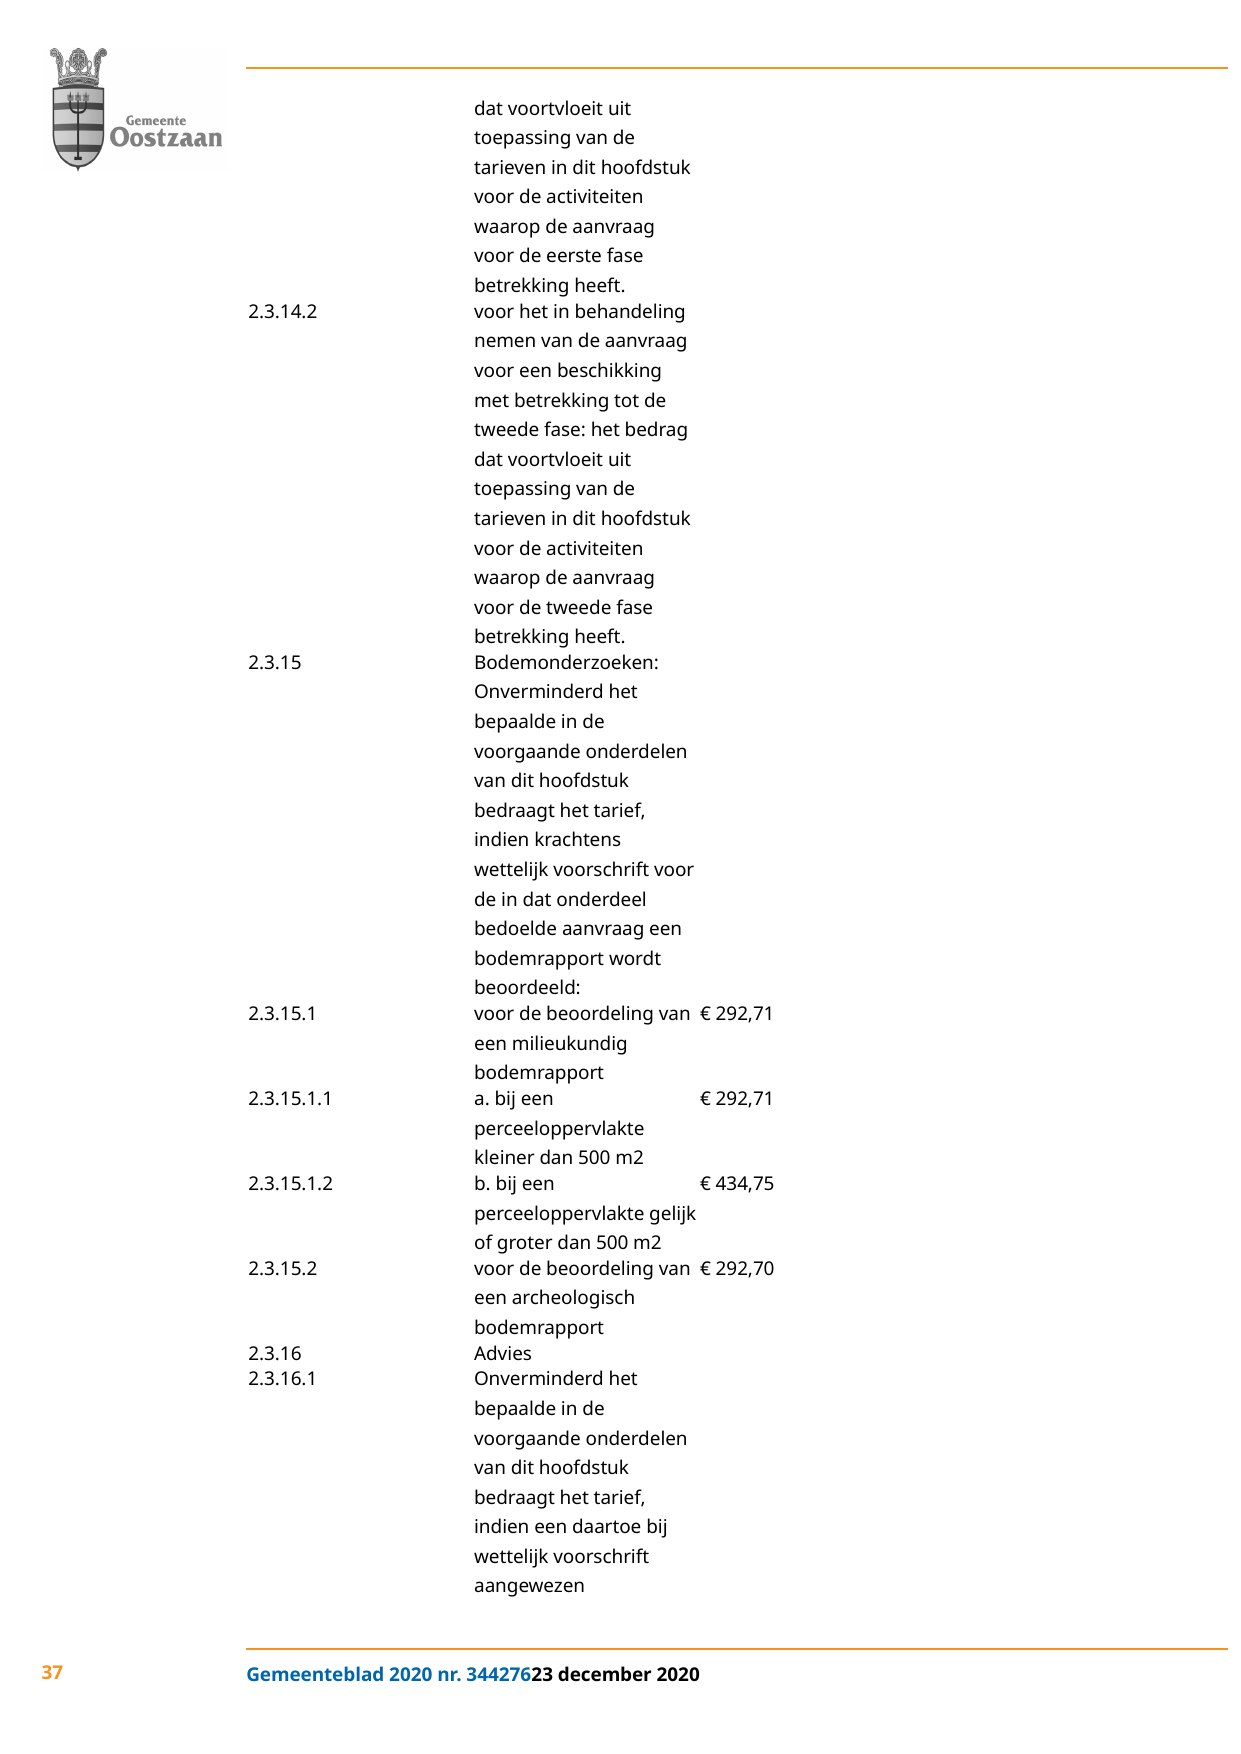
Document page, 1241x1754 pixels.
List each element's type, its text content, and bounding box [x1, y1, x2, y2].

table_cell 2.3.16.1 [248, 1366, 474, 1598]
table_cell € 292,70 [700, 1255, 926, 1340]
table_cell [700, 298, 926, 649]
table_cell 2.3.15 [248, 649, 474, 1000]
table_cell b. bij een perceeloppervlakte gelijk of groter dan 500 m2 [474, 1170, 700, 1255]
table_cell [926, 1340, 1152, 1366]
table_cell [700, 649, 926, 1000]
table_cell Advies [474, 1340, 700, 1366]
table_cell 2.3.15.1 [248, 1000, 474, 1085]
table_cell voor de beoordeling van een archeologisch bodemrapport [474, 1255, 700, 1340]
table_cell [700, 95, 926, 298]
table_cell [926, 95, 1152, 298]
table_cell [248, 95, 474, 298]
table_cell voor het in behandeling nemen van de aanvraag voor een beschikking met betrekking tot de tweede fase: het bedrag dat voortvloeit uit toepassing van de tarieven in dit hoofdstuk voor de activiteiten waarop de aanvraag voor de tweede fase betrekking heeft. [474, 298, 700, 649]
table_cell [926, 1366, 1152, 1598]
table_cell Onverminderd het bepaalde in de voorgaande onderdelen van dit hoofdstuk bedraagt het tarief, indien een daartoe bij wettelijk voorschrift aangewezen [474, 1366, 700, 1598]
table_cell [926, 1255, 1152, 1340]
table_cell [700, 1366, 926, 1598]
table_cell € 292,71 [700, 1000, 926, 1085]
table_cell € 292,71 [700, 1085, 926, 1170]
table_cell dat voortvloeit uit toepassing van de tarieven in dit hoofdstuk voor de activiteiten waarop de aanvraag voor de eerste fase betrekking heeft. [474, 95, 700, 298]
table_cell a. bij een perceeloppervlakte kleiner dan 500 m2 [474, 1085, 700, 1170]
table_cell 2.3.14.2 [248, 298, 474, 649]
table_cell 2.3.15.2 [248, 1255, 474, 1340]
table_cell 2.3.16 [248, 1340, 474, 1366]
table_cell 2.3.15.1.2 [248, 1170, 474, 1255]
table_cell [926, 1085, 1152, 1170]
table_cell [926, 649, 1152, 1000]
table_cell [700, 1340, 926, 1366]
picture [41, 47, 231, 172]
table_cell 2.3.15.1.1 [248, 1085, 474, 1170]
table_cell € 434,75 [700, 1170, 926, 1255]
table_cell [926, 298, 1152, 649]
table_cell voor de beoordeling van een milieukundig bodemrapport [474, 1000, 700, 1085]
table_cell Bodemonderzoeken: Onverminderd het bepaalde in de voorgaande onderdelen van dit hoofdstuk bedraagt het tarief, indien krachtens wettelijk voorschrift voor de in dat onderdeel bedoelde aanvraag een bodemrapport wordt beoordeeld: [474, 649, 700, 1000]
table_cell [926, 1000, 1152, 1085]
table_cell [926, 1170, 1152, 1255]
